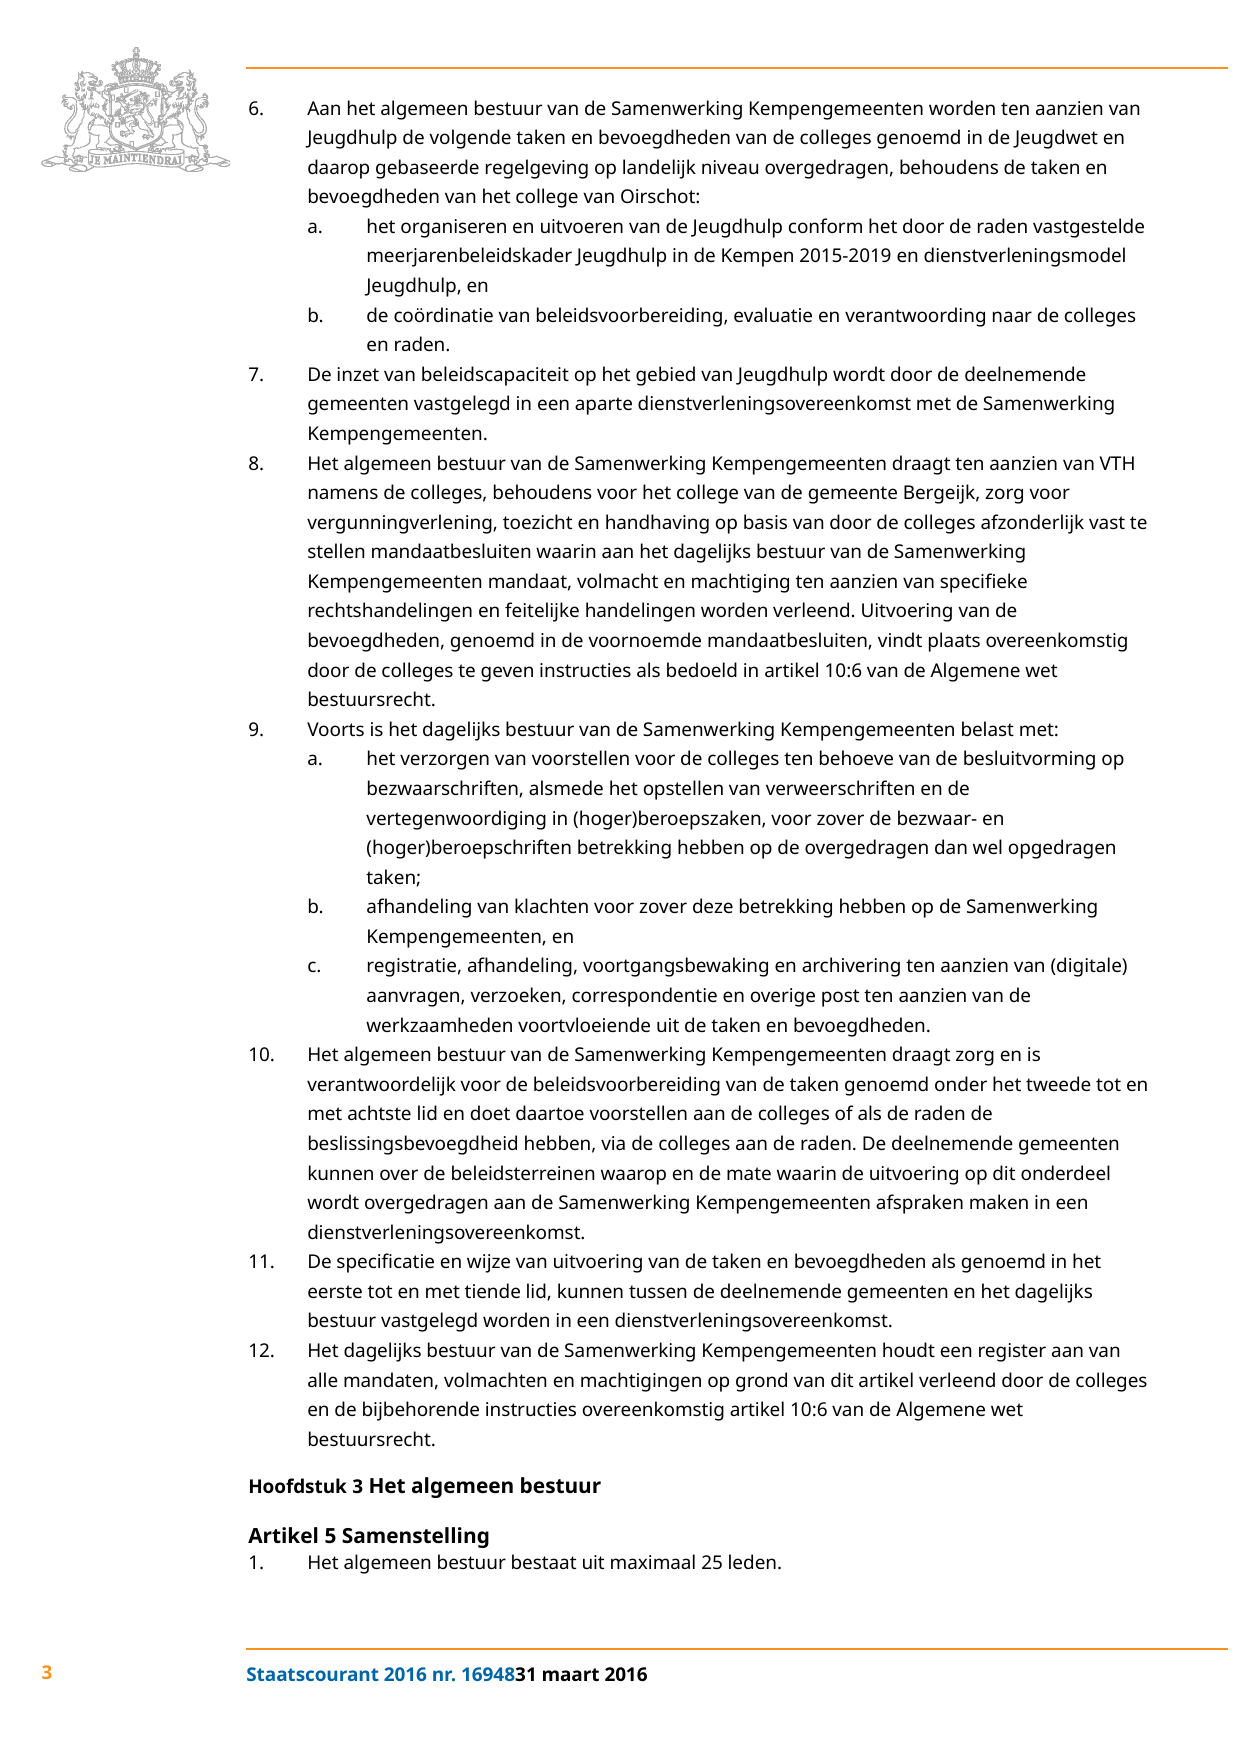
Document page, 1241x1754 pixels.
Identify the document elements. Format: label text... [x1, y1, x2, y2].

text Hoofdstuk 3 Het algemeen bestuur [248, 1472, 1152, 1500]
list Het algemeen bestuur van de Samenwerking Kempengemeenten draagt zorg en is verantwoordelijk voor de beleidsvoorbereiding van de taken genoemd onder het tweede tot en met achtste lid en doet daartoe voorstellen aan de colleges of als de raden de beslissingsbevoegdheid hebben, via de colleges aan de raden. De deelnemende gemeenten kunnen over de beleidsterreinen waarop en de mate waarin de uitvoering op dit onderdeel wordt overgedragen aan de Samenwerking Kempengemeenten afspraken maken in een dienstverleningsovereenkomst. [248, 1041, 1152, 1245]
list De inzet van beleidscapaciteit op het gebied van Jeugdhulp wordt door de deelnemende gemeenten vastgelegd in een aparte dienstverleningsovereenkomst met de Samenwerking Kempengemeenten. [248, 361, 1152, 446]
text Artikel 5 Samenstelling [248, 1521, 1152, 1549]
list Het algemeen bestuur bestaat uit maximaal 25 leden. [248, 1549, 1152, 1575]
list de coördinatie van beleidsvoorbereiding, evaluatie en verantwoording naar de colleges en raden. [307, 302, 1152, 357]
list afhandeling van klachten voor zover deze betrekking hebben op de Samenwerking Kempengemeenten, en [307, 893, 1152, 949]
list registratie, afhandeling, voortgangsbewaking en archivering ten aanzien van (digitale) aanvragen, verzoeken, correspondentie en overige post ten aanzien van de werkzaamheden voortvloeiende uit de taken en bevoegdheden. [307, 953, 1152, 1038]
list het organiseren en uitvoeren van de Jeugdhulp conform het door de raden vastgestelde meerjarenbeleidskader Jeugdhulp in de Kempen 2015-2019 en dienstverleningsmodel Jeugdhulp, en [307, 213, 1152, 298]
list het verzorgen van voorstellen voor de colleges ten behoeve van de besluitvorming op bezwaarschriften, alsmede het opstellen van verweerschriften en de vertegenwoordiging in (hoger)beroepszaken, voor zover de bezwaar- en (hoger)beroepschriften betrekking hebben op de overgedragen dan wel opgedragen taken; [307, 746, 1152, 890]
list Het dagelijks bestuur van de Samenwerking Kempengemeenten houdt een register aan van alle mandaten, volmachten en machtigingen op grond van dit artikel verleend door de colleges en de bijbehorende instructies overeenkomstig artikel 10:6 van de Algemene wet bestuursrecht. [248, 1337, 1152, 1452]
list Voorts is het dagelijks bestuur van de Samenwerking Kempengemeenten belast met: [248, 716, 1152, 742]
list Aan het algemeen bestuur van de Samenwerking Kempengemeenten worden ten aanzien van Jeugdhulp de volgende taken en bevoegdheden van de colleges genoemd in de Jeugdwet en daarop gebaseerde regelgeving op landelijk niveau overgedragen, behoudens de taken en bevoegdheden van het college van Oirschot: [248, 95, 1152, 209]
list De specificatie en wijze van uitvoering van de taken en bevoegdheden als genoemd in het eerste tot en met tiende lid, kunnen tussen de deelnemende gemeenten en het dagelijks bestuur vastgelegd worden in een dienstverleningsovereenkomst. [248, 1248, 1152, 1333]
picture [41, 47, 231, 172]
list Het algemeen bestuur van de Samenwerking Kempengemeenten draagt ten aanzien van VTH namens de colleges, behoudens voor het college van de gemeente Bergeijk, zorg voor vergunningverlening, toezicht en handhaving op basis van door de colleges afzonderlijk vast te stellen mandaatbesluiten waarin aan het dagelijks bestuur van de Samenwerking Kempengemeenten mandaat, volmacht en machtiging ten aanzien van specifieke rechtshandelingen en feitelijke handelingen worden verleend. Uitvoering van de bevoegdheden, genoemd in de voornoemde mandaatbesluiten, vindt plaats overeenkomstig door de colleges te geven instructies als bedoeld in artikel 10:6 van de Algemene wet bestuursrecht. [248, 450, 1152, 712]
